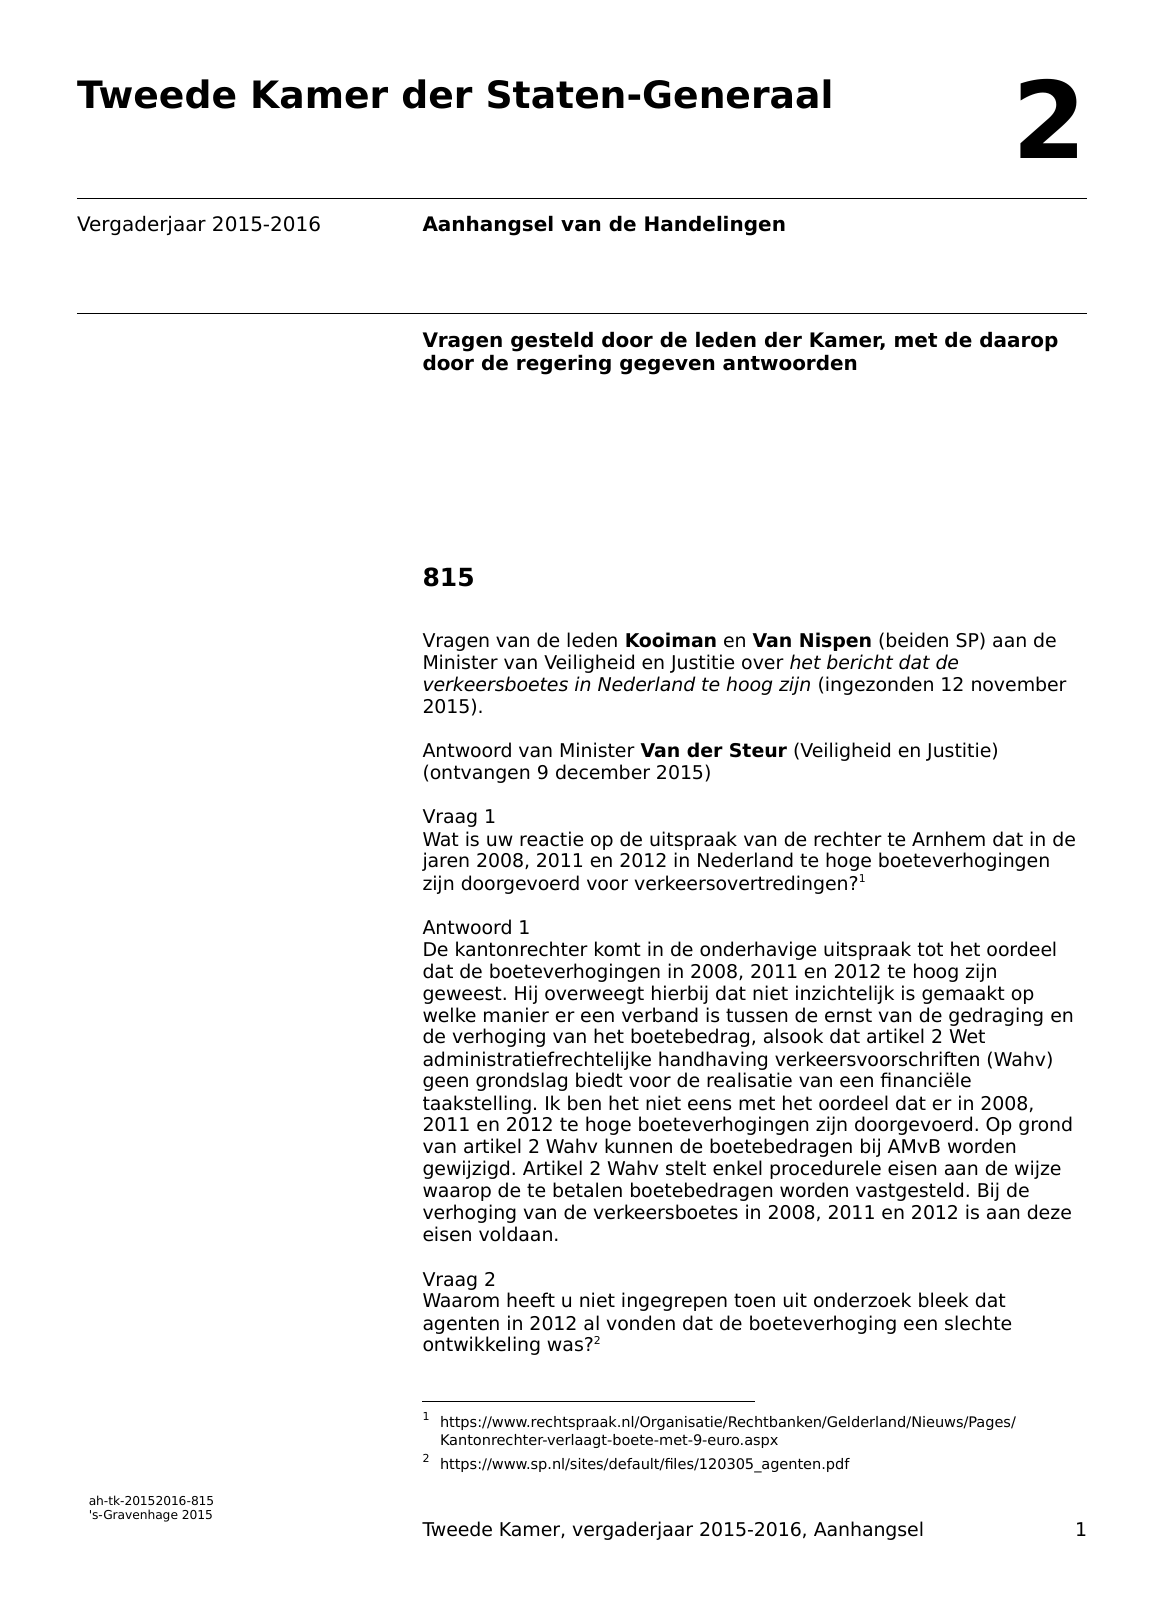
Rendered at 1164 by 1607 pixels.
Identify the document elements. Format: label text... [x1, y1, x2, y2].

table_cell Vergaderjaar 2015-2016 [77, 199, 422, 313]
text Vragen van de leden Kooiman en Van Nispen (beiden SP) aan de Minister van Veiligheid en Justitie over het bericht dat de verkeersboetes in Nederland te hoog zijn (ingezonden 12 november 2015). [422, 630, 1087, 718]
text Vraag 2 [422, 1268, 1087, 1290]
text https://www.sp.nl/sites/default/files/120305_agenten.pdf [422, 1452, 1087, 1474]
table_cell Aanhangsel van de Handelingen [422, 199, 1087, 313]
text Wat is uw reactie op de uitspraak van de rechter te Arnhem dat in de jaren 2008, 2011 en 2012 in Nederland te hoge boeteverhogingen zijn doorgevoerd voor verkeersovertredingen? [422, 828, 1087, 894]
text 815 [422, 563, 1087, 592]
text Waarom heeft u niet ingegrepen toen uit onderzoek bleek dat agenten in 2012 al vonden dat de boeteverhoging een slechte ontwikkeling was? [422, 1290, 1087, 1356]
text ah-tk-20152016-815 [88, 1494, 323, 1508]
table_cell Vragen gesteld door de leden der Kamer, met de daarop door de regering gegeven antwoorden [422, 314, 1087, 375]
text 's-Gravenhage 2015 [88, 1508, 323, 1522]
text https://www.rechtspraak.nl/Organisatie/Rechtbanken/Gelderland/Nieuws/Pages/Kantonrechter-verlaagt-boete-met-9-euro.aspx [422, 1410, 1087, 1449]
text Antwoord 1 [422, 917, 1087, 938]
table_header Tweede Kamer der Staten-Generaal [77, 59, 886, 198]
text De kantonrechter komt in de onderhavige uitspraak tot het oordeel dat de boeteverhogingen in 2008, 2011 en 2012 te hoog zijn geweest. Hij overweegt hierbij dat niet inzichtelijk is gemaakt op welke manier er een verband is tussen de ernst van de gedraging en de verhoging van het boetebedrag, alsook dat artikel 2 Wet administratiefrechtelijke handhaving verkeersvoorschriften (Wahv) geen grondslag biedt voor de realisatie van een financiële taakstelling. Ik ben het niet eens met het oordeel dat er in 2008, 2011 en 2012 te hoge boeteverhogingen zijn doorgevoerd. Op grond van artikel 2 Wahv kunnen de boetebedragen bij AMvB worden gewijzigd. Artikel 2 Wahv stelt enkel procedurele eisen aan de wijze waarop de te betalen boetebedragen worden vastgesteld. Bij de verhoging van de verkeersboetes in 2008, 2011 en 2012 is aan deze eisen voldaan. [422, 938, 1087, 1246]
text Antwoord van Minister Van der Steur (Veiligheid en Justitie) (ontvangen 9 december 2015) [422, 740, 1087, 784]
table_header 2 [886, 59, 1087, 198]
text Vraag 1 [422, 806, 1087, 828]
table_cell [77, 314, 422, 375]
